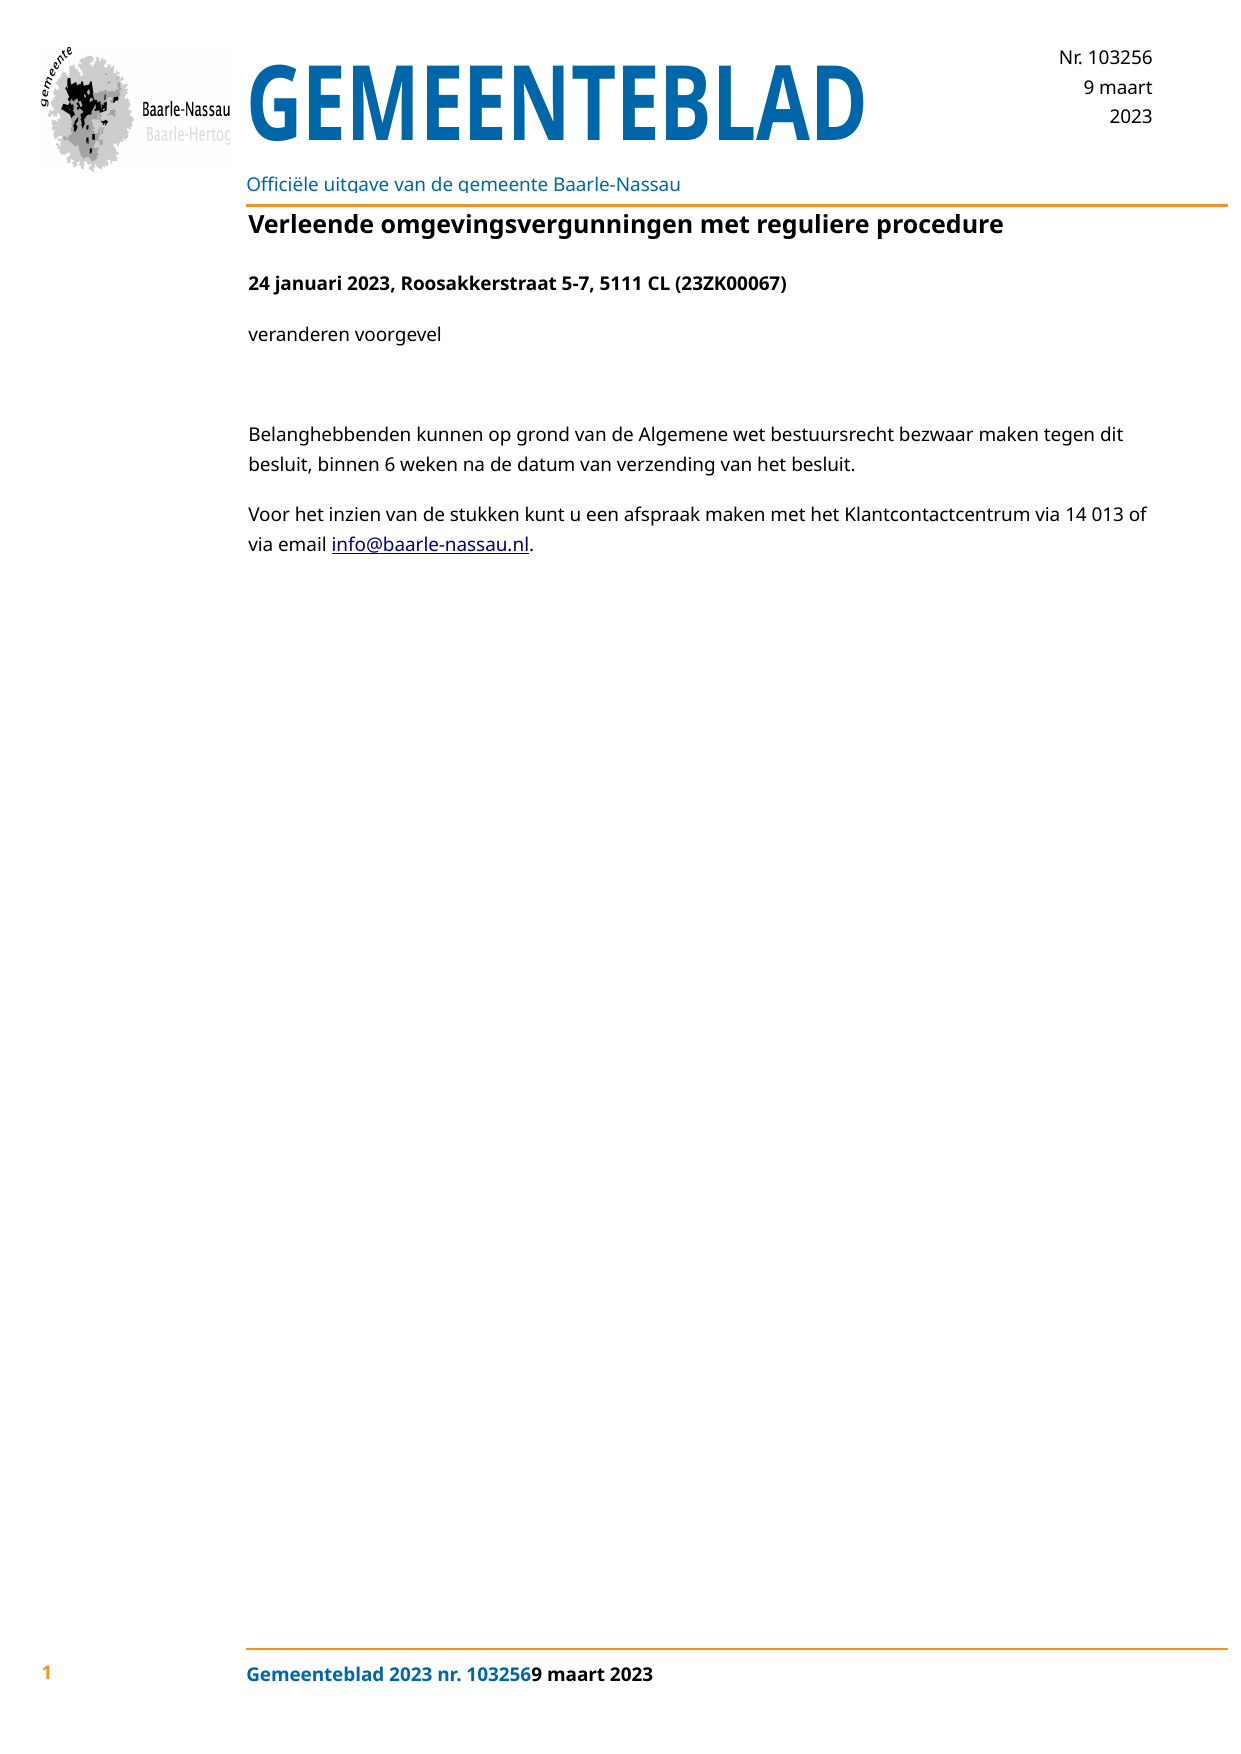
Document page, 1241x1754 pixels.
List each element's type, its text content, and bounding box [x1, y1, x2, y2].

text Belanghebbenden kunnen op grond van de Algemene wet bestuursrecht bezwaar maken tegen dit besluit, binnen 6 weken na de datum van verzending van het besluit. [248, 422, 1152, 477]
text veranderen voorgevel [248, 321, 1152, 346]
text 24 januari 2023, Roosakkerstraat 5-7, 5111 CL (23ZK00067) [248, 270, 1152, 296]
text Verleende omgevingsvergunningen met reguliere procedure [248, 207, 1152, 241]
text Voor het inzien van de stukken kunt u een afspraak maken met het Klantcontactcentrum via 14 013 of via email info@baarle-nassau.nl. [248, 502, 1152, 557]
picture [41, 47, 231, 172]
